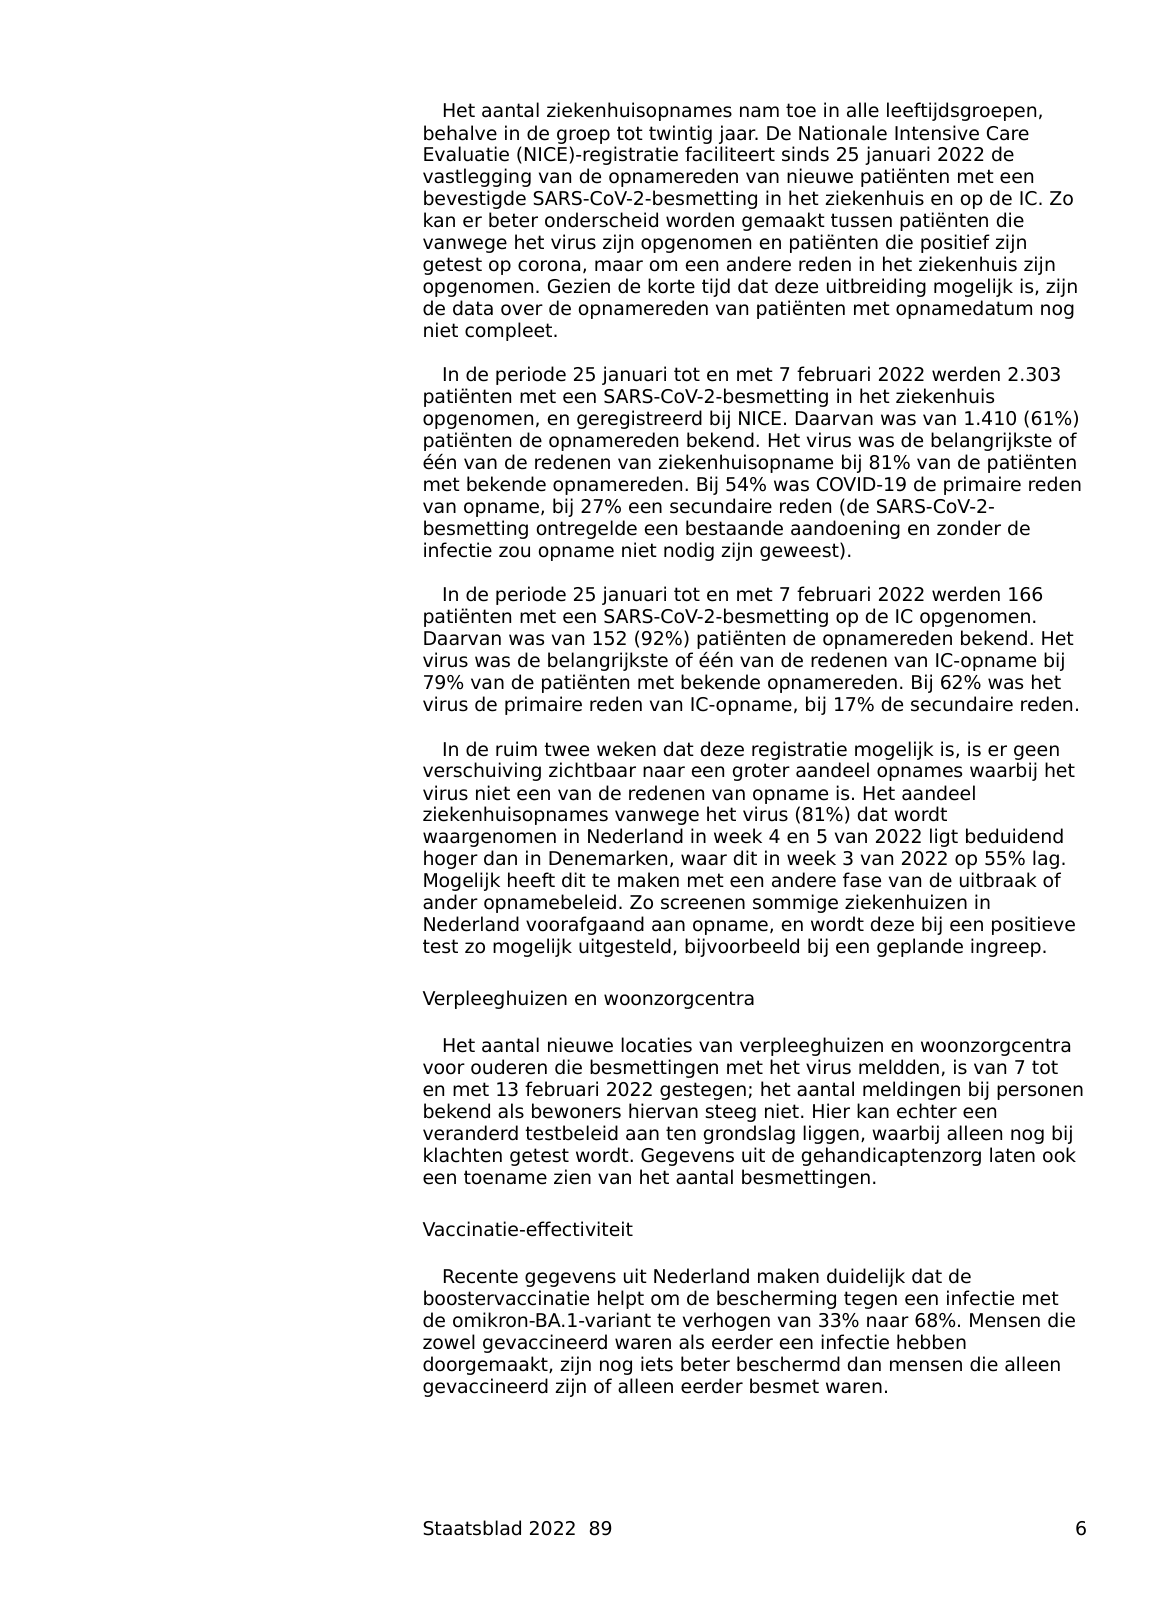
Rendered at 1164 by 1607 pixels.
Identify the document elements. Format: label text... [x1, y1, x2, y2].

subtitle Vaccinatie-effectiviteit [422, 1219, 1087, 1241]
text Het aantal nieuwe locaties van verpleeghuizen en woonzorgcentra voor ouderen die besmettingen met het virus meldden, is van 7 tot en met 13 februari 2022 gestegen; het aantal meldingen bij personen bekend als bewoners hiervan steeg niet. Hier kan echter een veranderd testbeleid aan ten grondslag liggen, waarbij alleen nog bij klachten getest wordt. Gegevens uit de gehandicaptenzorg laten ook een toename zien van het aantal besmettingen. [422, 1035, 1087, 1189]
text In de periode 25 januari tot en met 7 februari 2022 werden 166 patiënten met een SARS-CoV-2-besmetting op de IC opgenomen. Daarvan was van 152 (92%) patiënten de opnamereden bekend. Het virus was de belangrijkste of één van de redenen van IC-opname bij 79% van de patiënten met bekende opnamereden. Bij 62% was het virus de primaire reden van IC-opname, bij 17% de secundaire reden. [422, 584, 1087, 716]
text Het aantal ziekenhuisopnames nam toe in alle leeftijdsgroepen, behalve in de groep tot twintig jaar. De Nationale Intensive Care Evaluatie (NICE)-registratie faciliteert sinds 25 januari 2022 de vastlegging van de opnamereden van nieuwe patiënten met een bevestigde SARS-CoV-2-besmetting in het ziekenhuis en op de IC. Zo kan er beter onderscheid worden gemaakt tussen patiënten die vanwege het virus zijn opgenomen en patiënten die positief zijn getest op corona, maar om een andere reden in het ziekenhuis zijn opgenomen. Gezien de korte tijd dat deze uitbreiding mogelijk is, zijn de data over de opnamereden van patiënten met opnamedatum nog niet compleet. [422, 100, 1087, 342]
text Recente gegevens uit Nederland maken duidelijk dat de boostervaccinatie helpt om de bescherming tegen een infectie met de omikron-BA.1-variant te verhogen van 33% naar 68%. Mensen die zowel gevaccineerd waren als eerder een infectie hebben doorgemaakt, zijn nog iets beter beschermd dan mensen die alleen gevaccineerd zijn of alleen eerder besmet waren. [422, 1266, 1087, 1398]
text In de periode 25 januari tot en met 7 februari 2022 werden 2.303 patiënten met een SARS-CoV-2-besmetting in het ziekenhuis opgenomen, en geregistreerd bij NICE. Daarvan was van 1.410 (61%) patiënten de opnamereden bekend. Het virus was de belangrijkste of één van de redenen van ziekenhuisopname bij 81% van de patiënten met bekende opnamereden. Bij 54% was COVID-19 de primaire reden van opname, bij 27% een secundaire reden (de SARS-CoV-2-besmetting ontregelde een bestaande aandoening en zonder de infectie zou opname niet nodig zijn geweest). [422, 364, 1087, 562]
subtitle Verpleeghuizen en woonzorgcentra [422, 988, 1087, 1010]
text In de ruim twee weken dat deze registratie mogelijk is, is er geen verschuiving zichtbaar naar een groter aandeel opnames waarbij het virus niet een van de redenen van opname is. Het aandeel ziekenhuisopnames vanwege het virus (81%) dat wordt waargenomen in Nederland in week 4 en 5 van 2022 ligt beduidend hoger dan in Denemarken, waar dit in week 3 van 2022 op 55% lag. Mogelijk heeft dit te maken met een andere fase van de uitbraak of ander opnamebeleid. Zo screenen sommige ziekenhuizen in Nederland voorafgaand aan opname, en wordt deze bij een positieve test zo mogelijk uitgesteld, bijvoorbeeld bij een geplande ingreep. [422, 738, 1087, 958]
